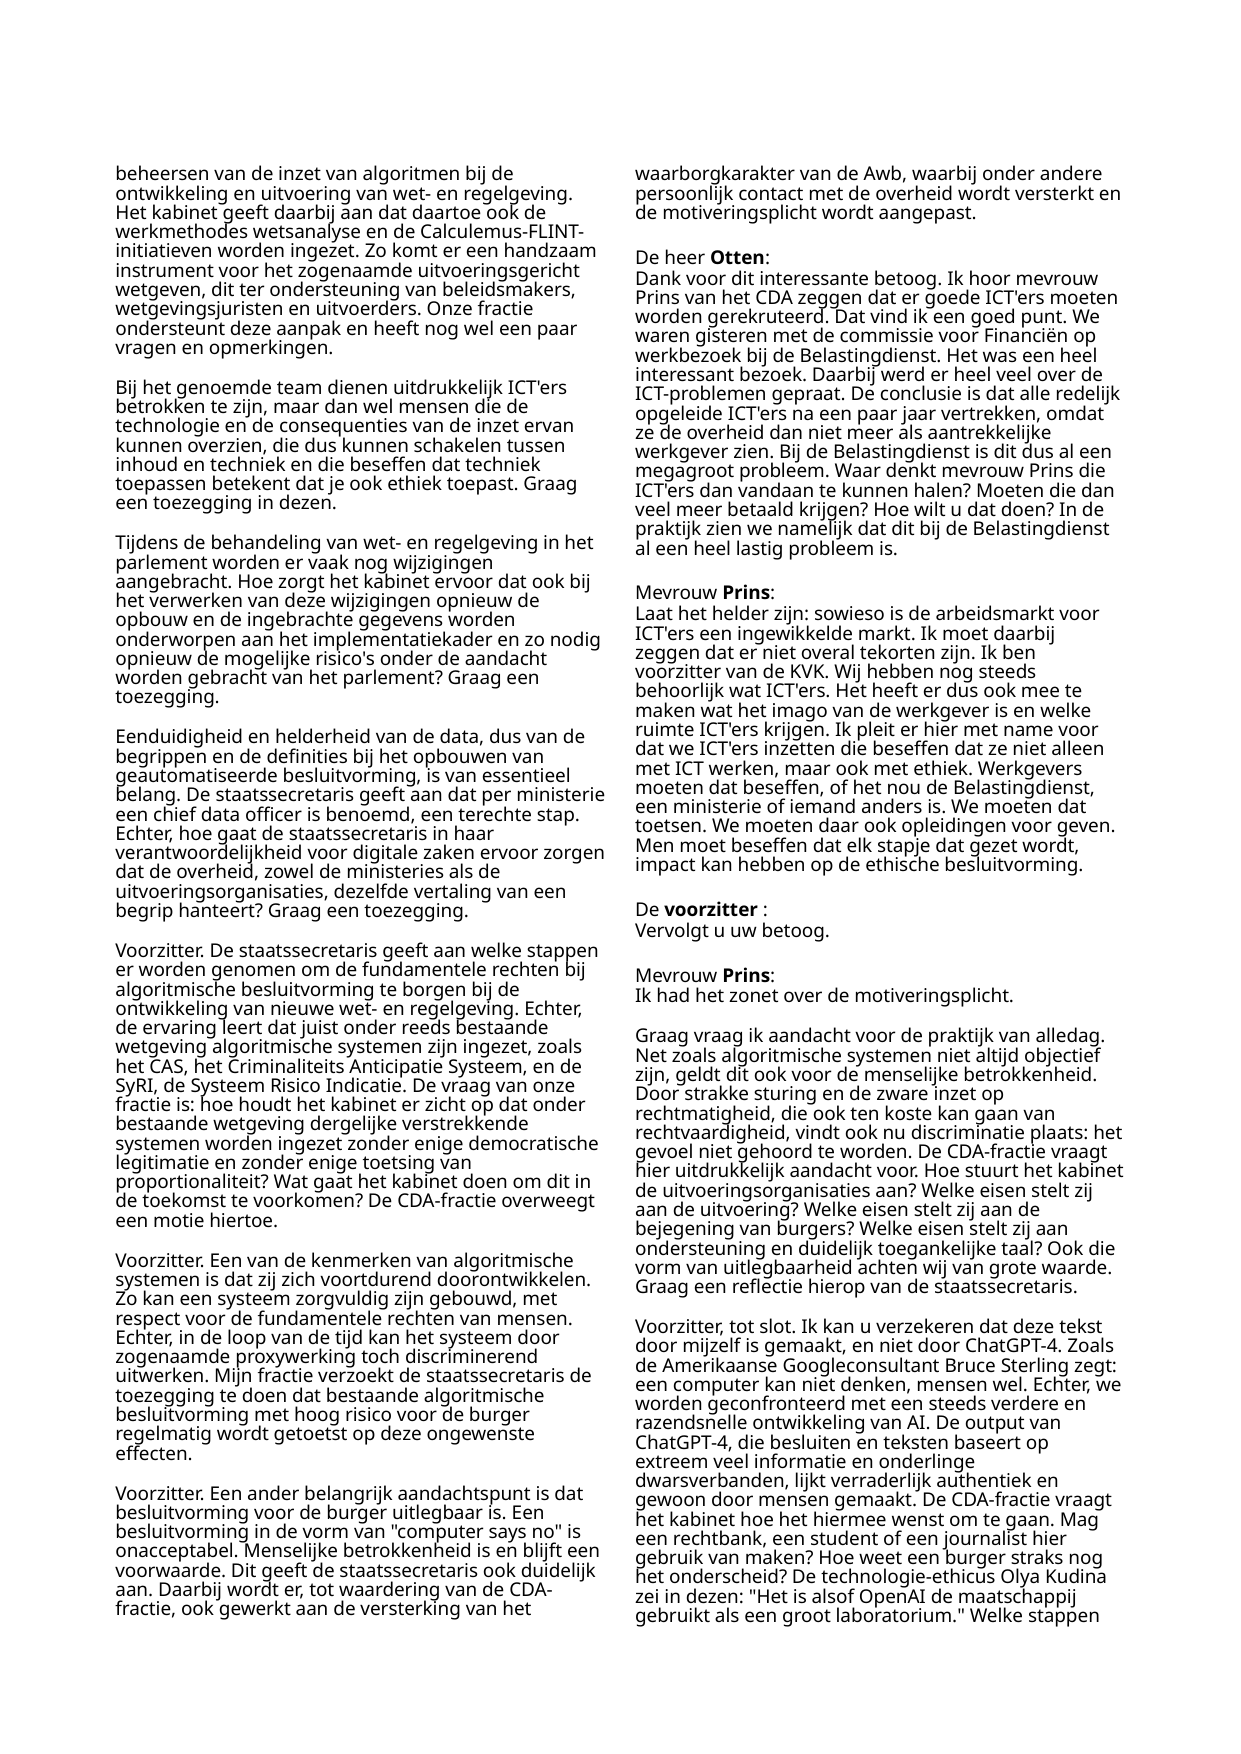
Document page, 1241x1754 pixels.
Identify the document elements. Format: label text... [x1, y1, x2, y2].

text Laat het helder zijn: sowieso is de arbeidsmarkt voor ICT'ers een ingewikkelde markt. Ik moet daarbij zeggen dat er niet overal tekorten zijn. Ik ben voorzitter van de KVK. Wij hebben nog steeds behoorlijk wat ICT'ers. Het heeft er dus ook mee te maken wat het imago van de werkgever is en welke ruimte ICT'ers krijgen. Ik pleit er hier met name voor dat we ICT'ers inzetten die beseffen dat ze niet alleen met ICT werken, maar ook met ethiek. Werkgevers moeten dat beseffen, of het nou de Belastingdienst, een ministerie of iemand anders is. We moeten dat toetsen. We moeten daar ook opleidingen voor geven. Men moet beseffen dat elk stapje dat gezet wordt, impact kan hebben op de ethische besluitvorming. [635, 605, 1125, 875]
text Voorzitter. Een van de kenmerken van algoritmische systemen is dat zij zich voortdurend doorontwikkelen. Zo kan een systeem zorgvuldig zijn gebouwd, met respect voor de fundamentele rechten van mensen. Echter, in de loop van de tijd kan het systeem door zogenaamde proxywerking toch discriminerend uitwerken. Mijn fractie verzoekt de staatssecretaris de toezegging te doen dat bestaande algoritmische besluitvorming met hoog risico voor de burger regelmatig wordt getoetst op deze ongewenste effecten. [115, 1252, 605, 1464]
text Voorzitter, tot slot. Ik kan u verzekeren dat deze tekst door mijzelf is gemaakt, en niet door ChatGPT-4. Zoals de Amerikaanse Googleconsultant Bruce Sterling zegt: een computer kan niet denken, mensen wel. Echter, we worden geconfronteerd met een steeds verdere en razendsnelle ontwikkeling van AI. De output van ChatGPT-4, die besluiten en teksten baseert op extreem veel informatie en onderlinge dwarsverbanden, lijkt verraderlijk authentiek en gewoon door mensen gemaakt. De CDA-fractie vraagt het kabinet hoe het hiermee wenst om te gaan. Mag een rechtbank, een student of een journalist hier gebruik van maken? Hoe weet een burger straks nog het onderscheid? De technologie-ethicus Olya Kudina zei in dezen: "Het is alsof OpenAI de maatschappij gebruikt als een groot laboratorium." Welke stappen [635, 1318, 1125, 1626]
text beheersen van de inzet van algoritmen bij de ontwikkeling en uitvoering van wet- en regelgeving. Het kabinet geeft daarbij aan dat daartoe ook de werkmethodes wetsanalyse en de Calculemus-FLINT-initiatieven worden ingezet. Zo komt er een handzaam instrument voor het zogenaamde uitvoeringsgericht wetgeven, dit ter ondersteuning van beleidsmakers, wetgevingsjuristen en uitvoerders. Onze fractie ondersteunt deze aanpak en heeft nog wel een paar vragen en opmerkingen. [115, 165, 605, 358]
text Vervolgt u uw betoog. [635, 922, 1125, 941]
text De voorzitter : [635, 896, 1125, 922]
text Voorzitter. De staatssecretaris geeft aan welke stappen er worden genomen om de fundamentele rechten bij algoritmische besluitvorming te borgen bij de ontwikkeling van nieuwe wet- en regelgeving. Echter, de ervaring leert dat juist onder reeds bestaande wetgeving algoritmische systemen zijn ingezet, zoals het CAS, het Criminaliteits Anticipatie Systeem, en de SyRI, de Systeem Risico Indicatie. De vraag van onze fractie is: hoe houdt het kabinet er zicht op dat onder bestaande wetgeving dergelijke verstrekkende systemen worden ingezet zonder enige democratische legitimatie en zonder enige toetsing van proportionaliteit? Wat gaat het kabinet doen om dit in de toekomst te voorkomen? De CDA-fractie overweegt een motie hiertoe. [115, 942, 605, 1231]
text Mevrouw Prins: [635, 962, 1125, 987]
text Graag vraag ik aandacht voor de praktijk van alledag. Net zoals algoritmische systemen niet altijd objectief zijn, geldt dit ook voor de menselijke betrokkenheid. Door strakke sturing en de zware inzet op rechtmatigheid, die ook ten koste kan gaan van rechtvaardigheid, vindt ook nu discriminatie plaats: het gevoel niet gehoord te worden. De CDA-fractie vraagt hier uitdrukkelijk aandacht voor. Hoe stuurt het kabinet de uitvoeringsorganisaties aan? Welke eisen stelt zij aan de uitvoering? Welke eisen stelt zij aan de bejegening van burgers? Welke eisen stelt zij aan ondersteuning en duidelijk toegankelijke taal? Ook die vorm van uitlegbaarheid achten wij van grote waarde. Graag een reflectie hierop van de staatssecretaris. [635, 1027, 1125, 1297]
text De heer Otten: [635, 244, 1125, 270]
text Tijdens de behandeling van wet- en regelgeving in het parlement worden er vaak nog wijzigingen aangebracht. Hoe zorgt het kabinet ervoor dat ook bij het verwerken van deze wijzigingen opnieuw de opbouw en de ingebrachte gegevens worden onderworpen aan het implementatiekader en zo nodig opnieuw de mogelijke risico's onder de aandacht worden gebracht van het parlement? Graag een toezegging. [115, 534, 605, 708]
text Eenduidigheid en helderheid van de data, dus van de begrippen en de definities bij het opbouwen van geautomatiseerde besluitvorming, is van essentieel belang. De staatssecretaris geeft aan dat per ministerie een chief data officer is benoemd, een terechte stap. Echter, hoe gaat de staatssecretaris in haar verantwoordelijkheid voor digitale zaken ervoor zorgen dat de overheid, zowel de ministeries als de uitvoeringsorganisaties, dezelfde vertaling van een begrip hanteert? Graag een toezegging. [115, 728, 605, 921]
text Ik had het zonet over de motiveringsplicht. [635, 987, 1125, 1007]
text Dank voor dit interessante betoog. Ik hoor mevrouw Prins van het CDA zeggen dat er goede ICT'ers moeten worden gerekruteerd. Dat vind ik een goed punt. We waren gisteren met de commissie voor Financiën op werkbezoek bij de Belastingdienst. Het was een heel interessant bezoek. Daarbij werd er heel veel over de ICT-problemen gepraat. De conclusie is dat alle redelijk opgeleide ICT'ers na een paar jaar vertrekken, omdat ze de overheid dan niet meer als aantrekkelijke werkgever zien. Bij de Belastingdienst is dit dus al een megagroot probleem. Waar denkt mevrouw Prins die ICT'ers dan vandaan te kunnen halen? Moeten die dan veel meer betaald krijgen? Hoe wilt u dat doen? In de praktijk zien we namelijk dat dit bij de Belastingdienst al een heel lastig probleem is. [635, 270, 1125, 559]
text Bij het genoemde team dienen uitdrukkelijk ICT'ers betrokken te zijn, maar dan wel mensen die de technologie en de consequenties van de inzet ervan kunnen overzien, die dus kunnen schakelen tussen inhoud en techniek en die beseffen dat techniek toepassen betekent dat je ook ethiek toepast. Graag een toezegging in dezen. [115, 379, 605, 514]
text Mevrouw Prins: [635, 579, 1125, 605]
text waarborgkarakter van de Awb, waarbij onder andere persoonlijk contact met de overheid wordt versterkt en de motiveringsplicht wordt aangepast. [635, 165, 1125, 223]
text Voorzitter. Een ander belangrijk aandachtspunt is dat besluitvorming voor de burger uitlegbaar is. Een besluitvorming in de vorm van "computer says no" is onacceptabel. Menselijke betrokkenheid is en blijft een voorwaarde. Dit geeft de staatssecretaris ook duidelijk aan. Daarbij wordt er, tot waardering van de CDA-fractie, ook gewerkt aan de versterking van het [115, 1484, 605, 1619]
